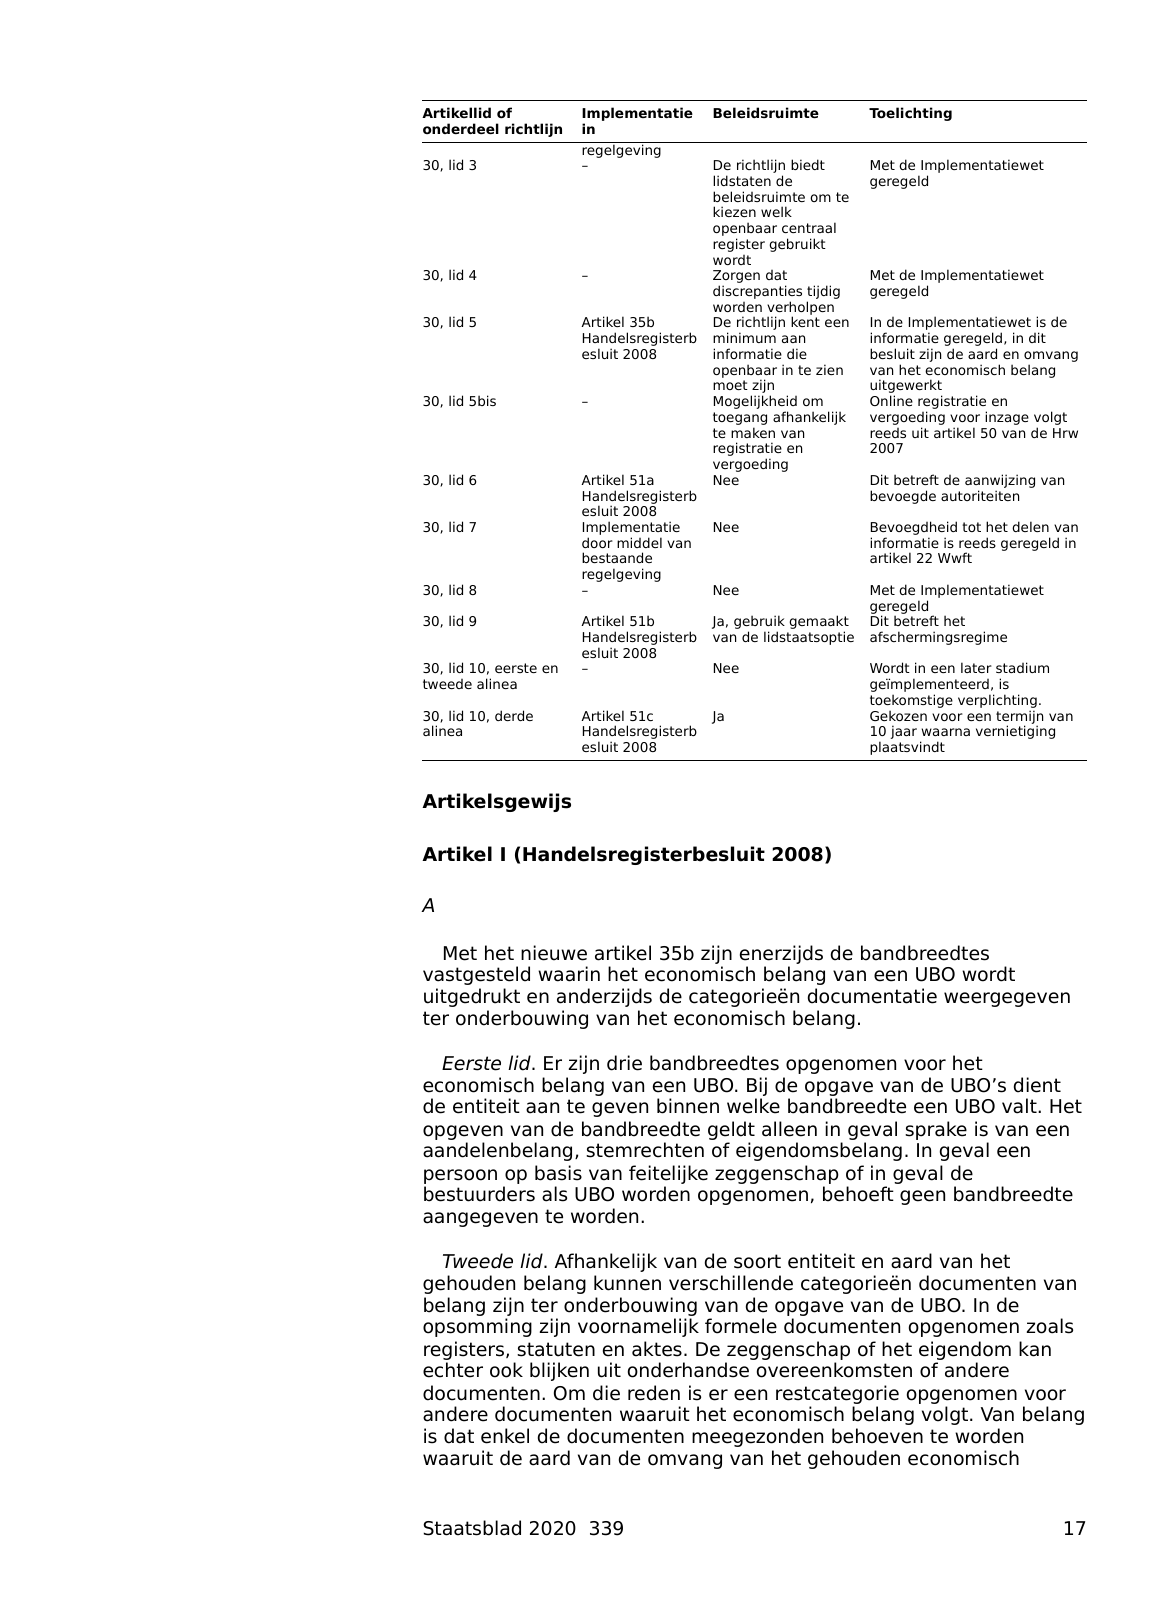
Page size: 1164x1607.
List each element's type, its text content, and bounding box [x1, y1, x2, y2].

table_cell Met de Implementatiewet geregeld [863, 583, 1087, 614]
table_cell Nee [706, 583, 863, 614]
table_cell – [575, 394, 706, 473]
table_cell Nee [706, 661, 863, 708]
table_header Artikellid of onderdeel richtlijn [422, 101, 575, 142]
table_cell Artikel 51a Handelsregisterbesluit 2008 [575, 473, 706, 520]
table_cell Dit betreft de aanwijzing van bevoegde autoriteiten [863, 473, 1087, 520]
table_header Toelichting [863, 101, 1087, 142]
table_cell 30, lid 9 [422, 614, 575, 661]
table_cell 30, lid 7 [422, 520, 575, 583]
table_cell Wordt in een later stadium geïmplementeerd, is toekomstige verplichting. [863, 661, 1087, 708]
text Eerste lid. Er zijn drie bandbreedtes opgenomen voor het economisch belang van een UBO. Bij de opgave van de UBO’s dient de entiteit aan te geven binnen welke bandbreedte een UBO valt. Het opgeven van de bandbreedte geldt alleen in geval sprake is van een aandelenbelang, stemrechten of eigendomsbelang. In geval een persoon op basis van feitelijke zeggenschap of in geval de bestuurders als UBO worden opgenomen, behoeft geen bandbreedte aangegeven te worden. [422, 1052, 1087, 1228]
table_cell Ja [706, 709, 863, 760]
table_cell Met de Implementatiewet geregeld [863, 268, 1087, 315]
table_cell 30, lid 3 [422, 158, 575, 268]
table_cell De richtlijn kent een minimum aan informatie die openbaar in te zien moet zijn [706, 315, 863, 394]
table_cell 30, lid 5 [422, 315, 575, 394]
table_header Implementatie in [575, 101, 706, 142]
table_cell Dit betreft het afschermingsregime [863, 614, 1087, 661]
text Tweede lid. Afhankelijk van de soort entiteit en aard van het gehouden belang kunnen verschillende categorieën documenten van belang zijn ter onderbouwing van de opgave van de UBO. In de opsomming zijn voornamelijk formele documenten opgenomen zoals registers, statuten en aktes. De zeggenschap of het eigendom kan echter ook blijken uit onderhandse overeenkomsten of andere documenten. Om die reden is er een restcategorie opgenomen voor andere documenten waaruit het economisch belang volgt. Van belang is dat enkel de documenten meegezonden behoeven te worden waaruit de aard van de omvang van het gehouden economisch [422, 1251, 1087, 1470]
subtitle Artikelsgewijs [422, 791, 1087, 813]
table_cell Artikel 35b Handelsregisterbesluit 2008 [575, 315, 706, 394]
table_cell Bevoegdheid tot het delen van informatie is reeds geregeld in artikel 22 Wwft [863, 520, 1087, 583]
table_cell Zorgen dat discrepanties tijdig worden verholpen [706, 268, 863, 315]
table_cell Mogelijkheid om toegang afhankelijk te maken van registratie en vergoeding [706, 394, 863, 473]
table_cell Ja, gebruik gemaakt van de lidstaatsoptie [706, 614, 863, 661]
table_cell [706, 143, 863, 158]
table_cell – [575, 268, 706, 315]
subtitle A [422, 895, 1087, 917]
table_cell Gekozen voor een termijn van 10 jaar waarna vernietiging plaatsvindt [863, 709, 1087, 760]
table_cell 30, lid 6 [422, 473, 575, 520]
table_cell Implementatie door middel van bestaande regelgeving [575, 520, 706, 583]
text Met het nieuwe artikel 35b zijn enerzijds de bandbreedtes vastgesteld waarin het economisch belang van een UBO wordt uitgedrukt en anderzijds de categorieën documentatie weergegeven ter onderbouwing van het economisch belang. [422, 942, 1087, 1030]
table_cell 30, lid 10, derde alinea [422, 709, 575, 760]
table_cell In de Implementatiewet is de informatie geregeld, in dit besluit zijn de aard en omvang van het economisch belang uitgewerkt [863, 315, 1087, 394]
table_header Beleidsruimte [706, 101, 863, 142]
table_cell 30, lid 8 [422, 583, 575, 614]
subtitle Artikel I (Handelsregisterbesluit 2008) [422, 843, 1087, 865]
table_cell – [575, 158, 706, 268]
table_cell [863, 143, 1087, 158]
table_cell 30, lid 4 [422, 268, 575, 315]
table_cell – [575, 661, 706, 708]
table_cell Nee [706, 473, 863, 520]
table_cell Artikel 51c Handelsregisterbesluit 2008 [575, 709, 706, 760]
table_cell Online registratie en vergoeding voor inzage volgt reeds uit artikel 50 van de Hrw 2007 [863, 394, 1087, 473]
table_cell Artikel 51b Handelsregisterbesluit 2008 [575, 614, 706, 661]
table_cell – [575, 583, 706, 614]
table_cell regelgeving [575, 143, 706, 158]
table_cell De richtlijn biedt lidstaten de beleidsruimte om te kiezen welk openbaar centraal register gebruikt wordt [706, 158, 863, 268]
table_cell 30, lid 10, eerste en tweede alinea [422, 661, 575, 708]
table_cell Met de Implementatiewet geregeld [863, 158, 1087, 268]
table_cell [422, 143, 575, 158]
table_cell Nee [706, 520, 863, 583]
table_cell 30, lid 5bis [422, 394, 575, 473]
